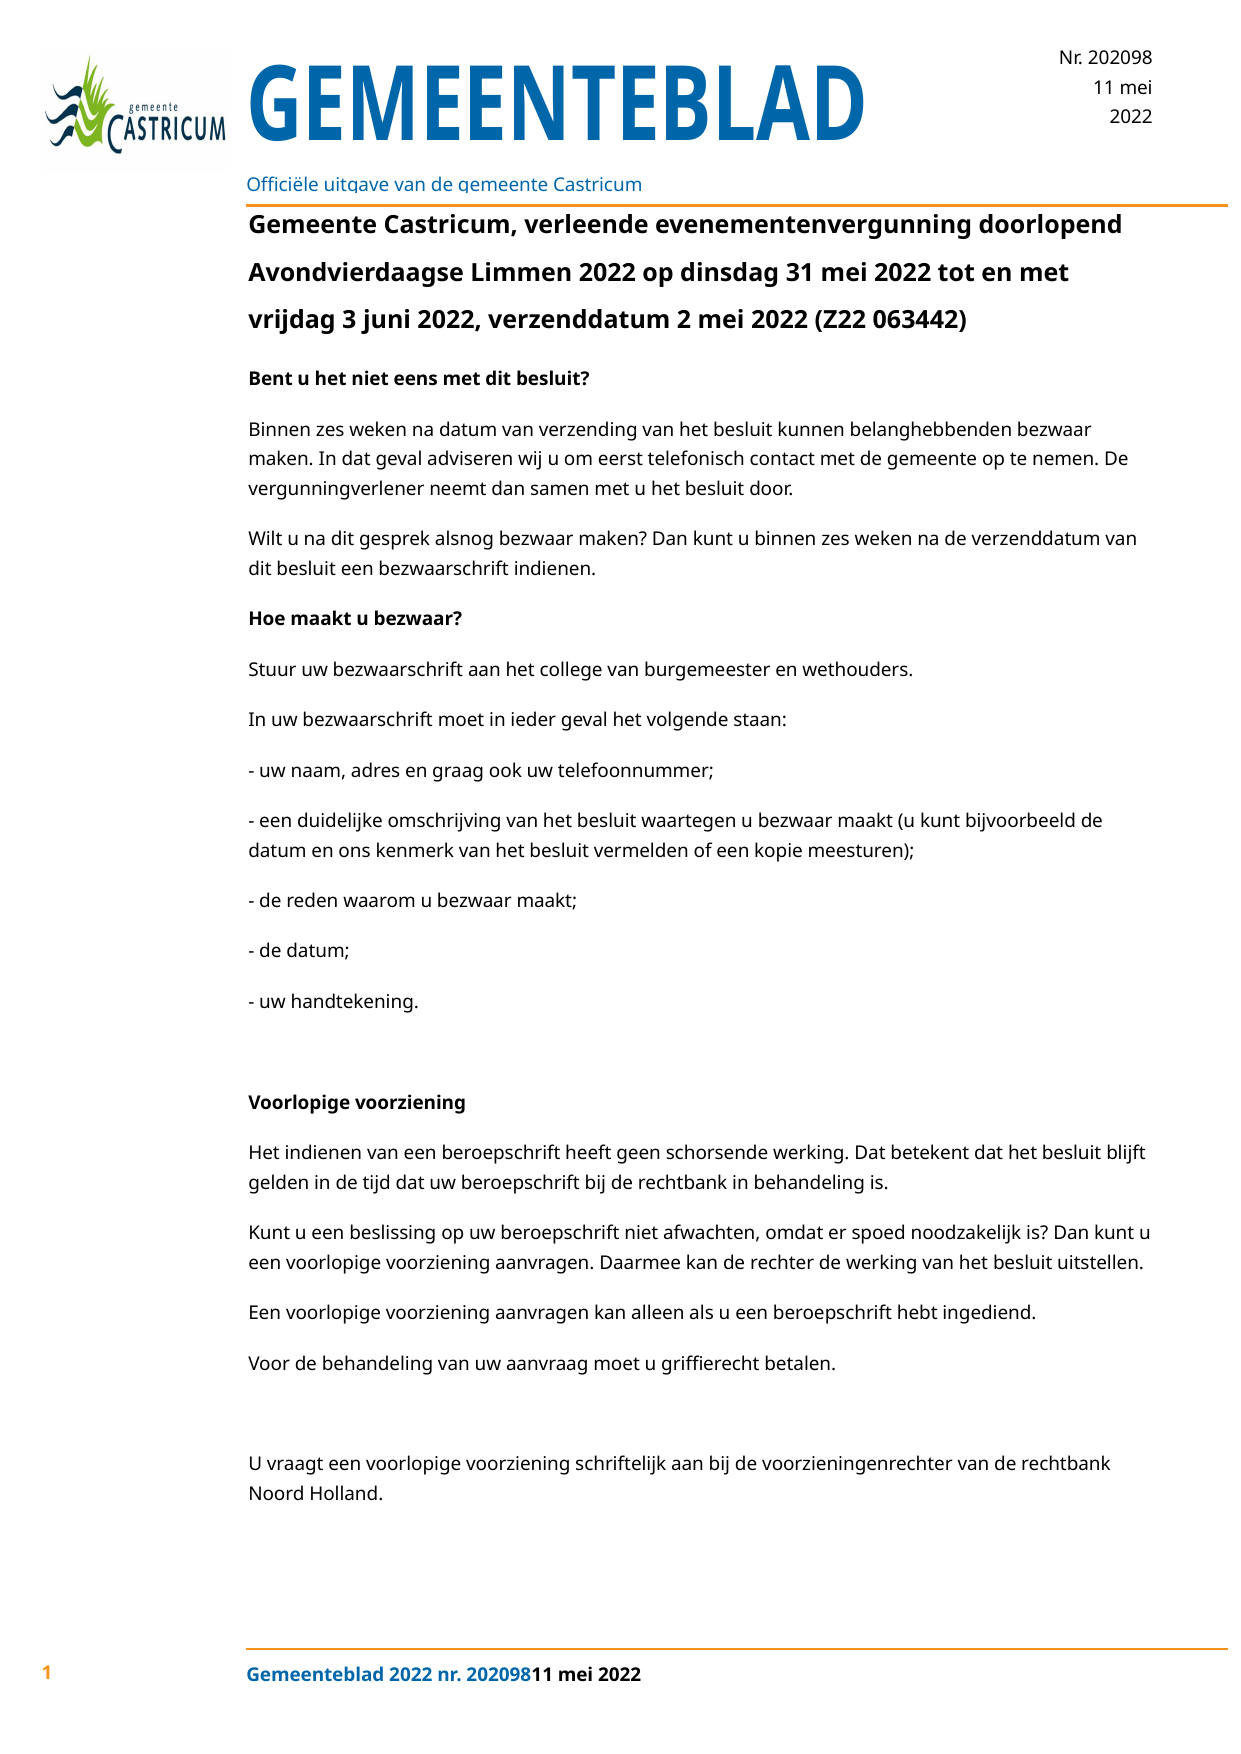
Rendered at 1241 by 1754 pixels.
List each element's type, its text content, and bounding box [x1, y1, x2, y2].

text In uw bezwaarschrift moet in ieder geval het volgende staan: [248, 706, 1152, 732]
text Kunt u een beslissing op uw beroepschrift niet afwachten, omdat er spoed noodzakelijk is? Dan kunt u een voorlopige voorziening aanvragen. Daarmee kan de rechter de werking van het besluit uitstellen. [248, 1219, 1152, 1274]
text Stuur uw bezwaarschrift aan het college van burgemeester en wethouders. [248, 656, 1152, 682]
text - uw handtekening. [248, 988, 1152, 1014]
text - de datum; [248, 938, 1152, 963]
text - een duidelijke omschrijving van het besluit waartegen u bezwaar maakt (u kunt bijvoorbeeld de datum en ons kenmerk van het besluit vermelden of een kopie meesturen); [248, 807, 1152, 862]
text - uw naam, adres en graag ook uw telefoonnummer; [248, 757, 1152, 782]
text Hoe maakt u bezwaar? [248, 606, 1152, 631]
text Voorlopige voorziening [248, 1089, 1152, 1114]
text Wilt u na dit gesprek alsnog bezwaar maken? Dan kunt u binnen zes weken na de verzenddatum van dit besluit een bezwaarschrift indienen. [248, 526, 1152, 581]
text Het indienen van een beroepschrift heeft geen schorsende werking. Dat betekent dat het besluit blijft gelden in de tijd dat uw beroepschrift bij de rechtbank in behandeling is. [248, 1139, 1152, 1194]
text Voor de behandeling van uw aanvraag moet u griffierecht betalen. [248, 1350, 1152, 1375]
text - de reden waarom u bezwaar maakt; [248, 887, 1152, 913]
text Gemeente Castricum, verleende evenementenvergunning doorlopend Avondvierdaagse Limmen 2022 op dinsdag 31 mei 2022 tot en met vrijdag 3 juni 2022, verzenddatum 2 mei 2022 (Z22 063442) [248, 207, 1152, 336]
text Binnen zes weken na datum van verzending van het besluit kunnen belanghebbenden bezwaar maken. In dat geval adviseren wij u om eerst telefonisch contact met de gemeente op te nemen. De vergunningverlener neemt dan samen met u het besluit door. [248, 416, 1152, 501]
text Bent u het niet eens met dit besluit? [248, 366, 1152, 391]
text Een voorlopige voorziening aanvragen kan alleen als u een beroepschrift hebt ingediend. [248, 1299, 1152, 1325]
text U vraagt een voorlopige voorziening schriftelijk aan bij de voorzieningenrechter van de rechtbank Noord Holland. [248, 1451, 1152, 1506]
picture [41, 47, 231, 172]
